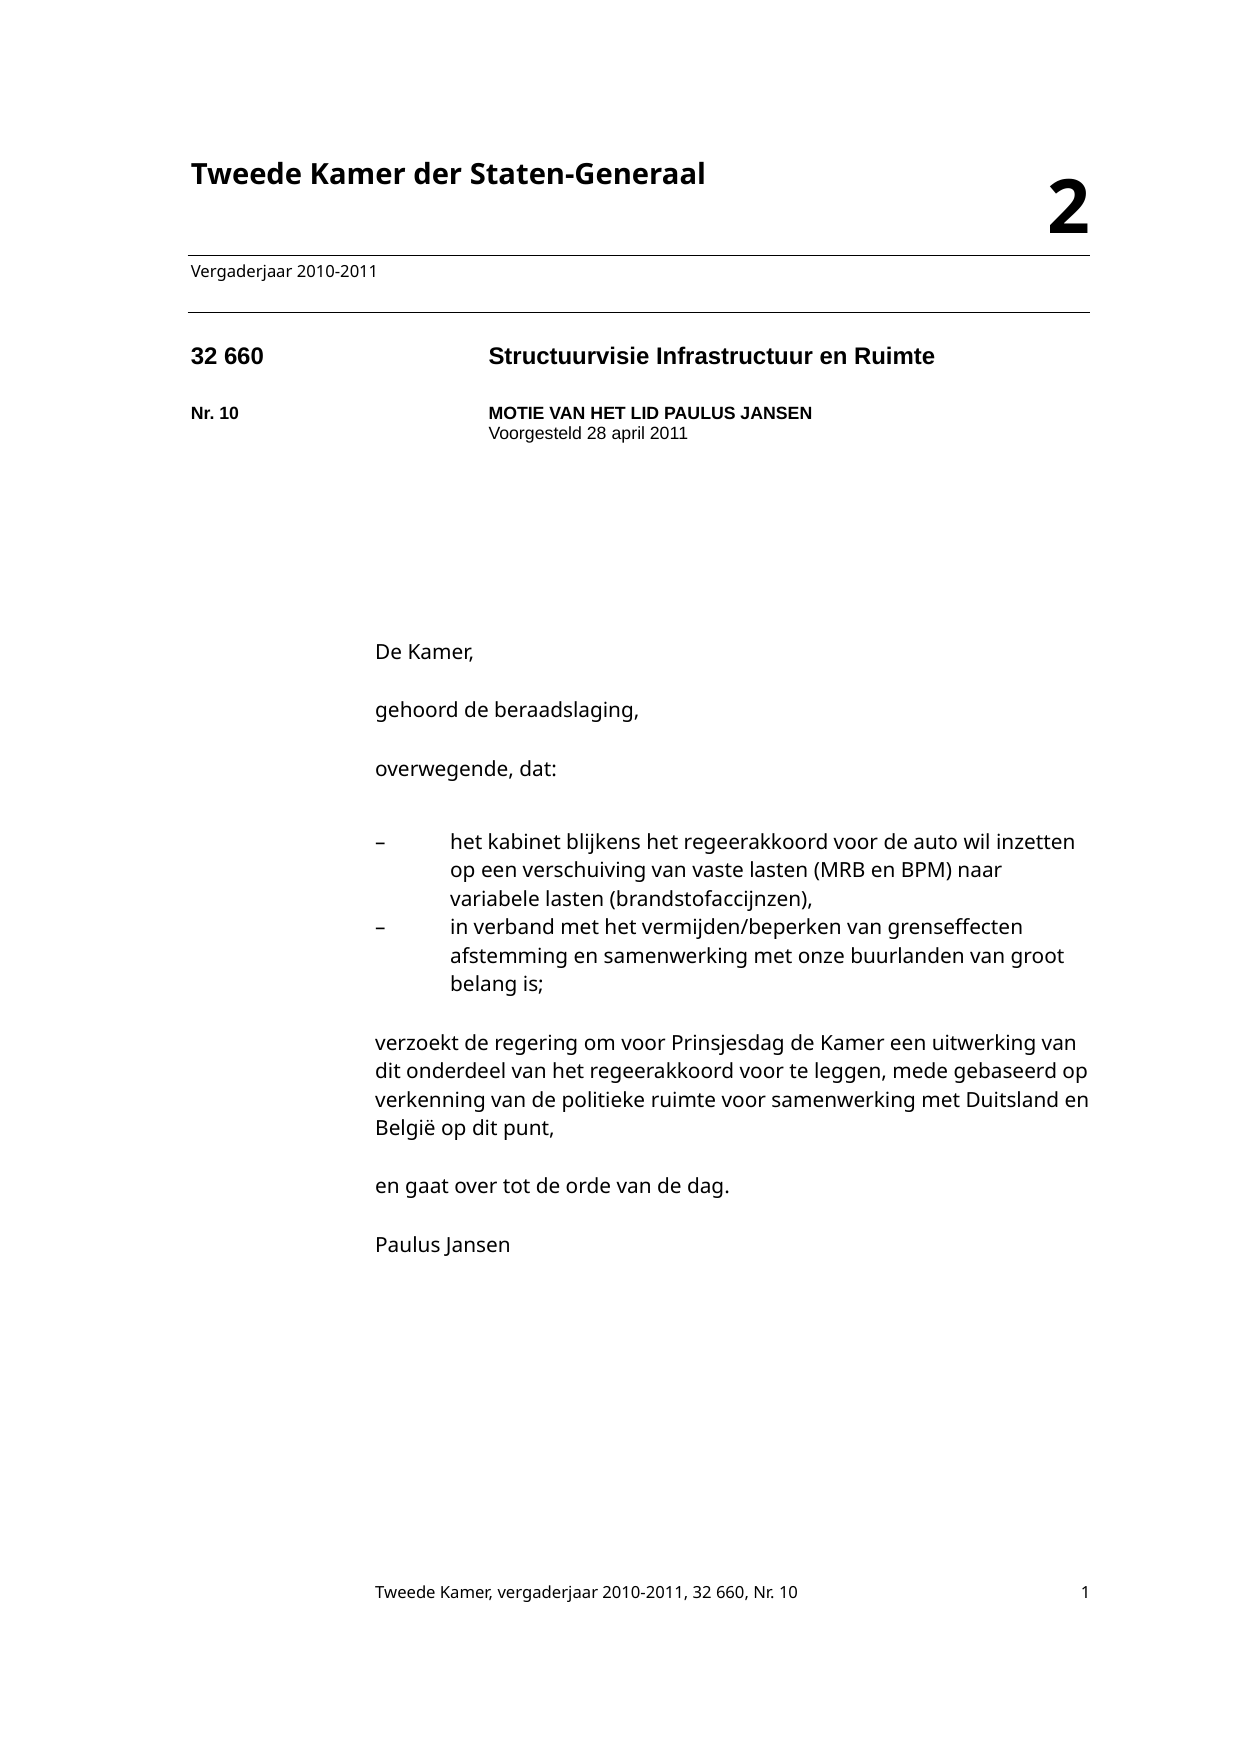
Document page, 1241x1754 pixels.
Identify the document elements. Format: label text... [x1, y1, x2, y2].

table_header 2 [910, 150, 1090, 255]
list in verband met het vermijden/beperken van grenseffecten afstemming en samenwerking met onze buurlanden van groot belang is; [375, 912, 1090, 998]
list het kabinet blijkens het regeerakkoord voor de auto wil inzetten op een verschuiving van vaste lasten (MRB en BPM) naar variabele lasten (brandstofaccijnzen), [375, 827, 1090, 912]
table_cell Structuurvisie Infrastructuur en Ruimte [485, 339, 1090, 399]
table_header Tweede Kamer der Staten-Generaal [188, 150, 909, 255]
text verzoekt de regering om voor Prinsjesdag de Kamer een uitwerking van dit onderdeel van het regeerakkoord voor te leggen, mede gebaseerd op verkenning van de politieke ruimte voor samenwerking met Duitsland en België op dit punt, [375, 1028, 1090, 1142]
table_cell Nr. 10 [188, 399, 485, 518]
table_cell Vergaderjaar 2010-2011 [188, 256, 485, 312]
table_cell 32 660 [188, 339, 485, 399]
table_cell [188, 313, 485, 339]
text Paulus Jansen [375, 1230, 1090, 1258]
text overwegende, dat: [375, 754, 1090, 782]
text en gaat over tot de orde van de dag. [375, 1172, 1090, 1200]
text De Kamer, [375, 637, 1090, 665]
text gehoord de beraadslaging, [375, 695, 1090, 724]
table_cell [485, 313, 1090, 339]
table_cell [485, 256, 1090, 312]
table_cell MOTIE VAN HET LID PAULUS JANSEN Voorgesteld 28 april 2011 [485, 399, 1090, 518]
